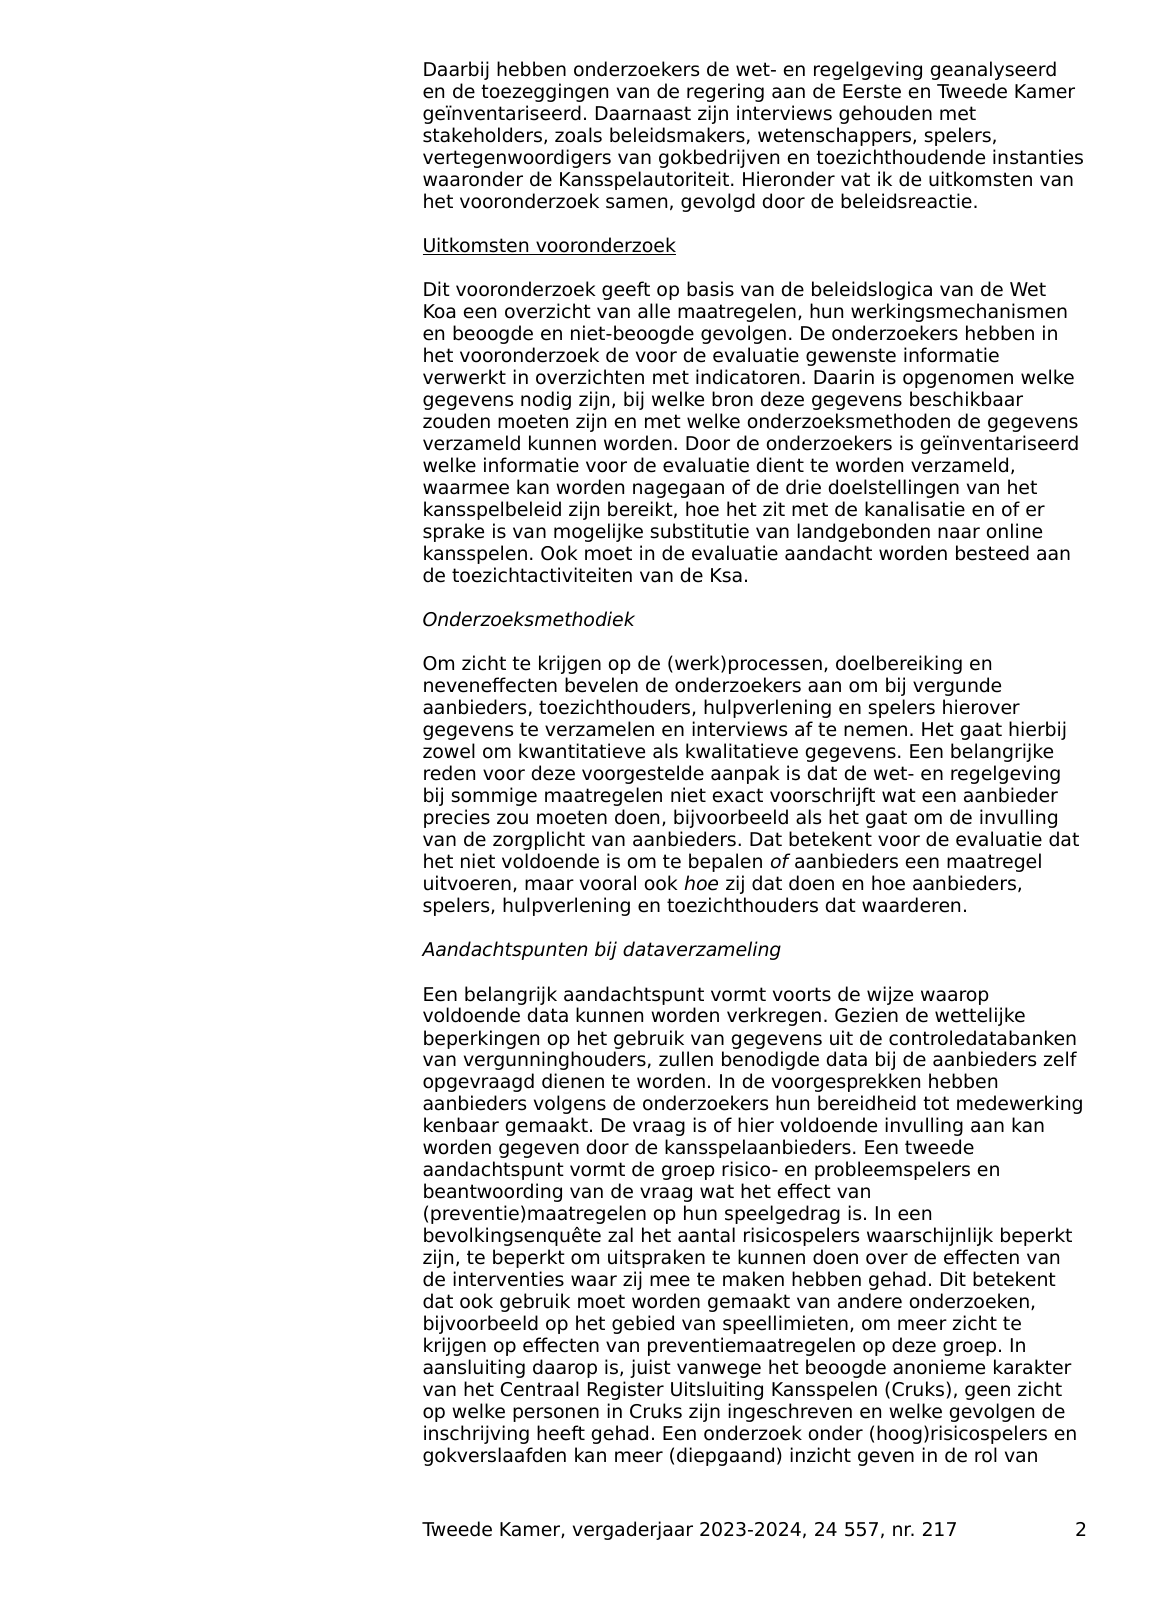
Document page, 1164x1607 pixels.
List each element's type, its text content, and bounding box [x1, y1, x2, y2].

subtitle Aandachtspunten bij dataverzameling [422, 939, 1087, 961]
text Dit vooronderzoek geeft op basis van de beleidslogica van de Wet Koa een overzicht van alle maatregelen, hun werkingsmechanismen en beoogde en niet-beoogde gevolgen. De onderzoekers hebben in het vooronderzoek de voor de evaluatie gewenste informatie verwerkt in overzichten met indicatoren. Daarin is opgenomen welke gegevens nodig zijn, bij welke bron deze gegevens beschikbaar zouden moeten zijn en met welke onderzoeksmethoden de gegevens verzameld kunnen worden. Door de onderzoekers is geïnventariseerd welke informatie voor de evaluatie dient te worden verzameld, waarmee kan worden nagegaan of de drie doelstellingen van het kansspelbeleid zijn bereikt, hoe het zit met de kanalisatie en of er sprake is van mogelijke substitutie van landgebonden naar online kansspelen. Ook moet in de evaluatie aandacht worden besteed aan de toezichtactiviteiten van de Ksa. [422, 279, 1087, 587]
text Om zicht te krijgen op de (werk)processen, doelbereiking en neveneffecten bevelen de onderzoekers aan om bij vergunde aanbieders, toezichthouders, hulpverlening en spelers hierover gegevens te verzamelen en interviews af te nemen. Het gaat hierbij zowel om kwantitatieve als kwalitatieve gegevens. Een belangrijke reden voor deze voorgestelde aanpak is dat de wet- en regelgeving bij sommige maatregelen niet exact voorschrijft wat een aanbieder precies zou moeten doen, bijvoorbeeld als het gaat om de invulling van de zorgplicht van aanbieders. Dat betekent voor de evaluatie dat het niet voldoende is om te bepalen of aanbieders een maatregel uitvoeren, maar vooral ook hoe zij dat doen en hoe aanbieders, spelers, hulpverlening en toezichthouders dat waarderen. [422, 653, 1087, 917]
subtitle Uitkomsten vooronderzoek [422, 235, 1087, 257]
text Daarbij hebben onderzoekers de wet- en regelgeving geanalyseerd en de toezeggingen van de regering aan de Eerste en Tweede Kamer geïnventariseerd. Daarnaast zijn interviews gehouden met stakeholders, zoals beleidsmakers, wetenschappers, spelers, vertegenwoordigers van gokbedrijven en toezichthoudende instanties waaronder de Kansspelautoriteit. Hieronder vat ik de uitkomsten van het vooronderzoek samen, gevolgd door de beleidsreactie. [422, 59, 1087, 213]
subtitle Onderzoeksmethodiek [422, 609, 1087, 631]
text Een belangrijk aandachtspunt vormt voorts de wijze waarop voldoende data kunnen worden verkregen. Gezien de wettelijke beperkingen op het gebruik van gegevens uit de controledatabanken van vergunninghouders, zullen benodigde data bij de aanbieders zelf opgevraagd dienen te worden. In de voorgesprekken hebben aanbieders volgens de onderzoekers hun bereidheid tot medewerking kenbaar gemaakt. De vraag is of hier voldoende invulling aan kan worden gegeven door de kansspelaanbieders. Een tweede aandachtspunt vormt de groep risico- en probleemspelers en beantwoording van de vraag wat het effect van (preventie)maatregelen op hun speelgedrag is. In een bevolkingsenquête zal het aantal risicospelers waarschijnlijk beperkt zijn, te beperkt om uitspraken te kunnen doen over de effecten van de interventies waar zij mee te maken hebben gehad. Dit betekent dat ook gebruik moet worden gemaakt van andere onderzoeken, bijvoorbeeld op het gebied van speellimieten, om meer zicht te krijgen op effecten van preventiemaatregelen op deze groep. In aansluiting daarop is, juist vanwege het beoogde anonieme karakter van het Centraal Register Uitsluiting Kansspelen (Cruks), geen zicht op welke personen in Cruks zijn ingeschreven en welke gevolgen de inschrijving heeft gehad. Een onderzoek onder (hoog)risicospelers en gokverslaafden kan meer (diepgaand) inzicht geven in de rol van [422, 983, 1087, 1467]
